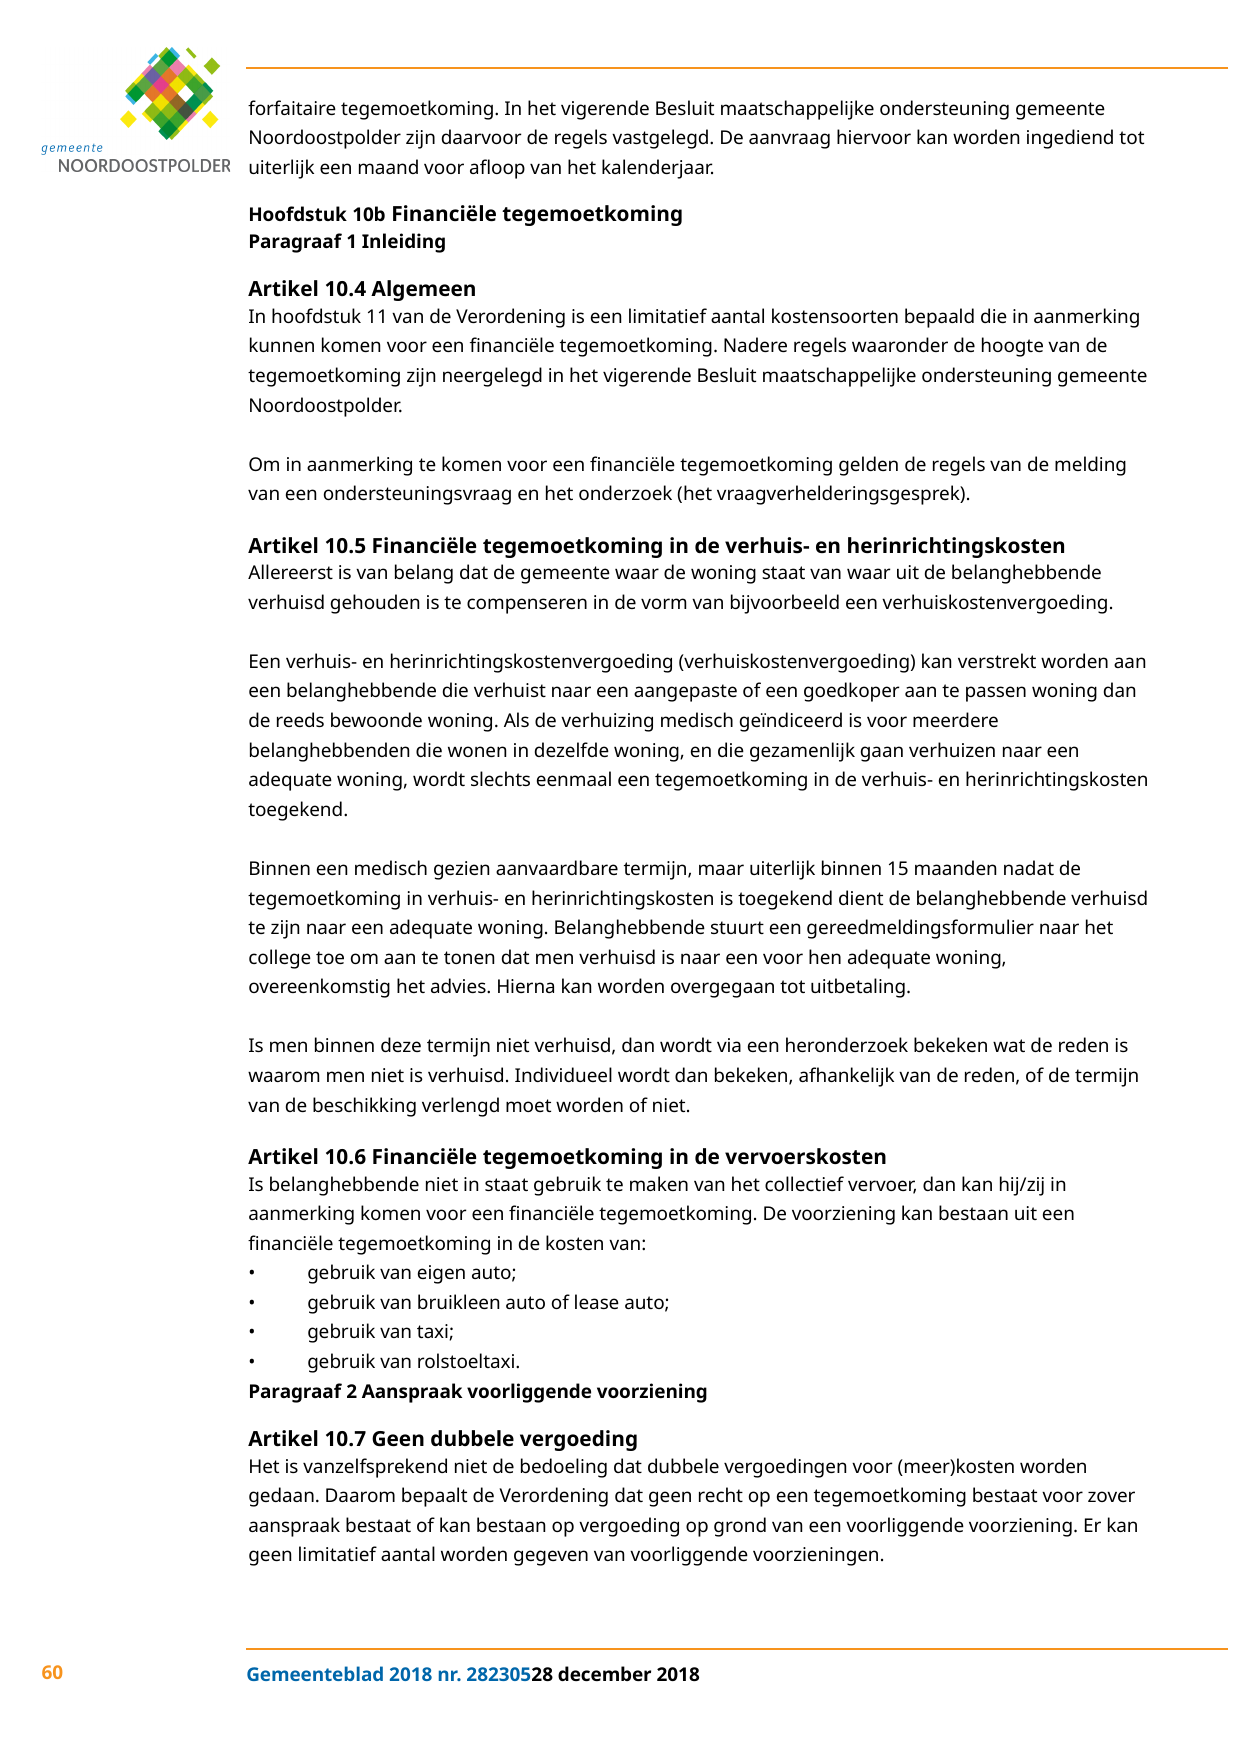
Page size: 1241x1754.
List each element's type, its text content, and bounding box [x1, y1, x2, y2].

text Allereerst is van belang dat de gemeente waar de woning staat van waar uit de belanghebbende verhuisd gehouden is te compenseren in de vorm van bijvoorbeeld een verhuiskostenvergoeding. [248, 559, 1152, 615]
picture [41, 47, 231, 172]
text In hoofdstuk 11 van de Verordening is een limitatief aantal kostensoorten bepaald die in aanmerking kunnen komen voor een financiële tegemoetkoming. Nadere regels waaronder de hoogte van de tegemoetkoming zijn neergelegd in het vigerende Besluit maatschappelijke ondersteuning gemeente Noordoostpolder. [248, 303, 1152, 417]
text forfaitaire tegemoetkoming. In het vigerende Besluit maatschappelijke ondersteuning gemeente Noordoostpolder zijn daarvoor de regels vastgelegd. De aanvraag hiervoor kan worden ingediend tot uiterlijk een maand voor afloop van het kalenderjaar. [248, 95, 1152, 180]
text Artikel 10.7 Geen dubbele vergoeding [248, 1424, 1152, 1453]
text Het is vanzelfsprekend niet de bedoeling dat dubbele vergoedingen voor (meer)kosten worden gedaan. Daarom bepaalt de Verordening dat geen recht op een tegemoetkoming bestaat voor zover aanspraak bestaat of kan bestaan op vergoeding op grond van een voorliggende voorziening. Er kan geen limitatief aantal worden gegeven van voorliggende voorzieningen. [248, 1453, 1152, 1567]
list gebruik van taxi; [248, 1319, 1152, 1344]
list gebruik van eigen auto; [248, 1259, 1152, 1285]
text Paragraaf 2 Aanspraak voorliggende voorziening [248, 1378, 1152, 1403]
text Paragraaf 1 Inleiding [248, 228, 1152, 254]
text Is belanghebbende niet in staat gebruik te maken van het collectief vervoer, dan kan hij/zij in aanmerking komen voor een financiële tegemoetkoming. De voorziening kan bestaan uit een financiële tegemoetkoming in de kosten van: [248, 1171, 1152, 1256]
list gebruik van bruikleen auto of lease auto; [248, 1289, 1152, 1315]
text Om in aanmerking te komen voor een financiële tegemoetkoming gelden de regels van de melding van een ondersteuningsvraag en het onderzoek (het vraagverhelderingsgesprek). [248, 451, 1152, 506]
list gebruik van rolstoeltaxi. [248, 1348, 1152, 1374]
text Is men binnen deze termijn niet verhuisd, dan wordt via een heronderzoek bekeken wat de reden is waarom men niet is verhuisd. Individueel wordt dan bekeken, afhankelijk van de reden, of de termijn van de beschikking verlengd moet worden of niet. [248, 1033, 1152, 1118]
text Binnen een medisch gezien aanvaardbare termijn, maar uiterlijk binnen 15 maanden nadat de tegemoetkoming in verhuis- en herinrichtingskosten is toegekend dient de belanghebbende verhuisd te zijn naar een adequate woning. Belanghebbende stuurt een gereedmeldingsformulier naar het college toe om aan te tonen dat men verhuisd is naar een voor hen adequate woning, overeenkomstig het advies. Hierna kan worden overgegaan tot uitbetaling. [248, 855, 1152, 999]
text Hoofdstuk 10b Financiële tegemoetkoming [248, 199, 1152, 228]
text Artikel 10.5 Financiële tegemoetkoming in de verhuis- en herinrichtingskosten [248, 531, 1152, 559]
text Artikel 10.6 Financiële tegemoetkoming in de vervoerskosten [248, 1142, 1152, 1171]
text Artikel 10.4 Algemeen [248, 274, 1152, 303]
text Een verhuis- en herinrichtingskostenvergoeding (verhuiskostenvergoeding) kan verstrekt worden aan een belanghebbende die verhuist naar een aangepaste of een goedkoper aan te passen woning dan de reeds bewoonde woning. Als de verhuizing medisch geïndiceerd is voor meerdere belanghebbenden die wonen in dezelfde woning, en die gezamenlijk gaan verhuizen naar een adequate woning, wordt slechts eenmaal een tegemoetkoming in de verhuis- en herinrichtingskosten toegekend. [248, 648, 1152, 822]
